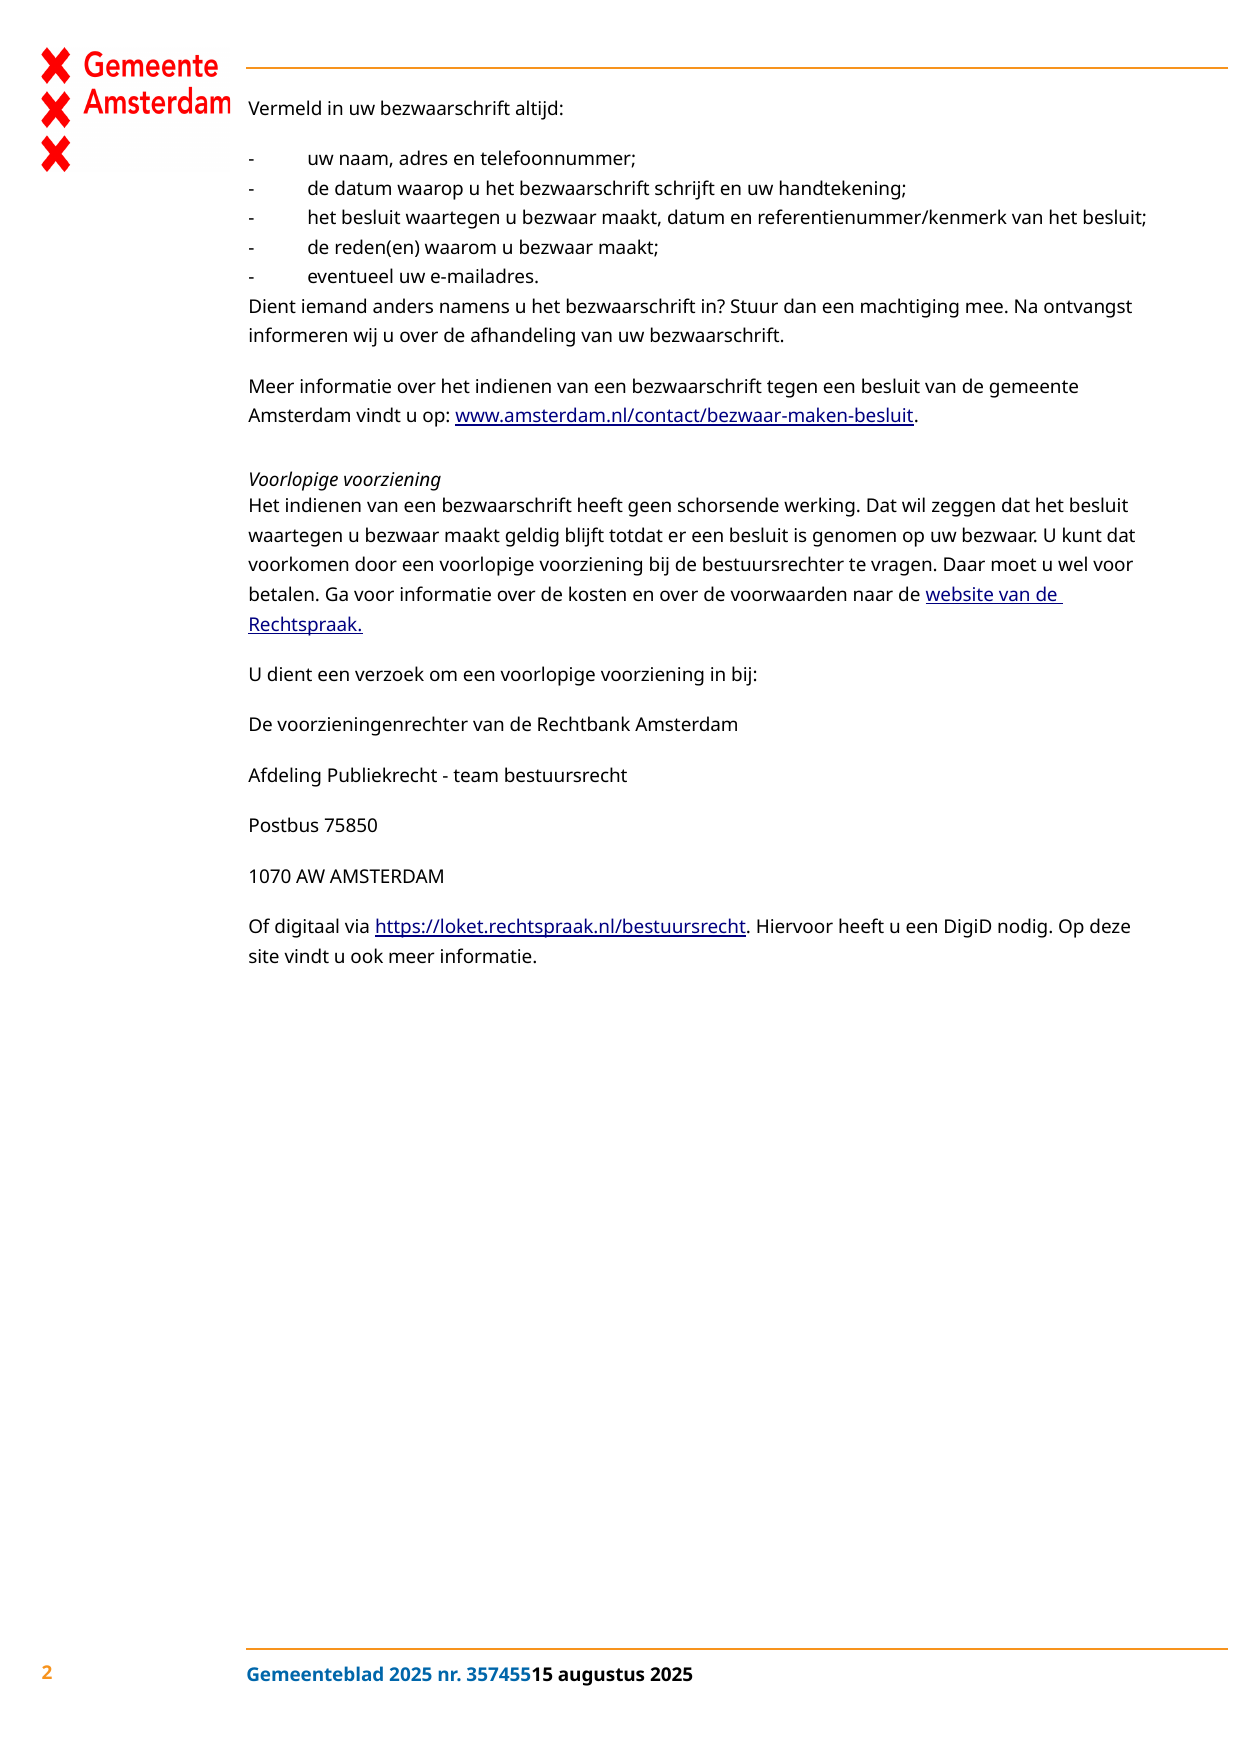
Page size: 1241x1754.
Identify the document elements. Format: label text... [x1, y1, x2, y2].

text Voorlopige voorziening [248, 467, 1152, 492]
list de datum waarop u het bezwaarschrift schrijft en uw handtekening; [248, 175, 1152, 201]
text U dient een verzoek om een voorlopige voorziening in bij: [248, 661, 1152, 687]
text 1070 AW AMSTERDAM [248, 863, 1152, 888]
text Vermeld in uw bezwaarschrift altijd: [248, 95, 1152, 121]
picture [41, 47, 231, 172]
text Of digitaal via https://loket.rechtspraak.nl/bestuursrecht. Hiervoor heeft u een DigiD nodig. Op deze site vindt u ook meer informatie. [248, 913, 1152, 968]
text Afdeling Publiekrecht - team bestuursrecht [248, 762, 1152, 788]
text Postbus 75850 [248, 812, 1152, 838]
list eventueel uw e-mailadres. [248, 263, 1152, 289]
text Dient iemand anders namens u het bezwaarschrift in? Stuur dan een machtiging mee. Na ontvangst informeren wij u over de afhandeling van uw bezwaarschrift. [248, 293, 1152, 348]
text Meer informatie over het indienen van een bezwaarschrift tegen een besluit van de gemeente Amsterdam vindt u op: www.amsterdam.nl/contact/bezwaar-maken-besluit. [248, 373, 1152, 428]
text Het indienen van een bezwaarschrift heeft geen schorsende werking. Dat wil zeggen dat het besluit waartegen u bezwaar maakt geldig blijft totdat er een besluit is genomen op uw bezwaar. U kunt dat voorkomen door een voorlopige voorziening bij de bestuursrechter te vragen. Daar moet u wel voor betalen. Ga voor informatie over de kosten en over de voorwaarden naar de website van de Rechtspraak. [248, 492, 1152, 636]
text De voorzieningenrechter van de Rechtbank Amsterdam [248, 712, 1152, 737]
list uw naam, adres en telefoonnummer; [248, 145, 1152, 171]
list het besluit waartegen u bezwaar maakt, datum en referentienummer/kenmerk van het besluit; [248, 204, 1152, 230]
list de reden(en) waarom u bezwaar maakt; [248, 234, 1152, 260]
